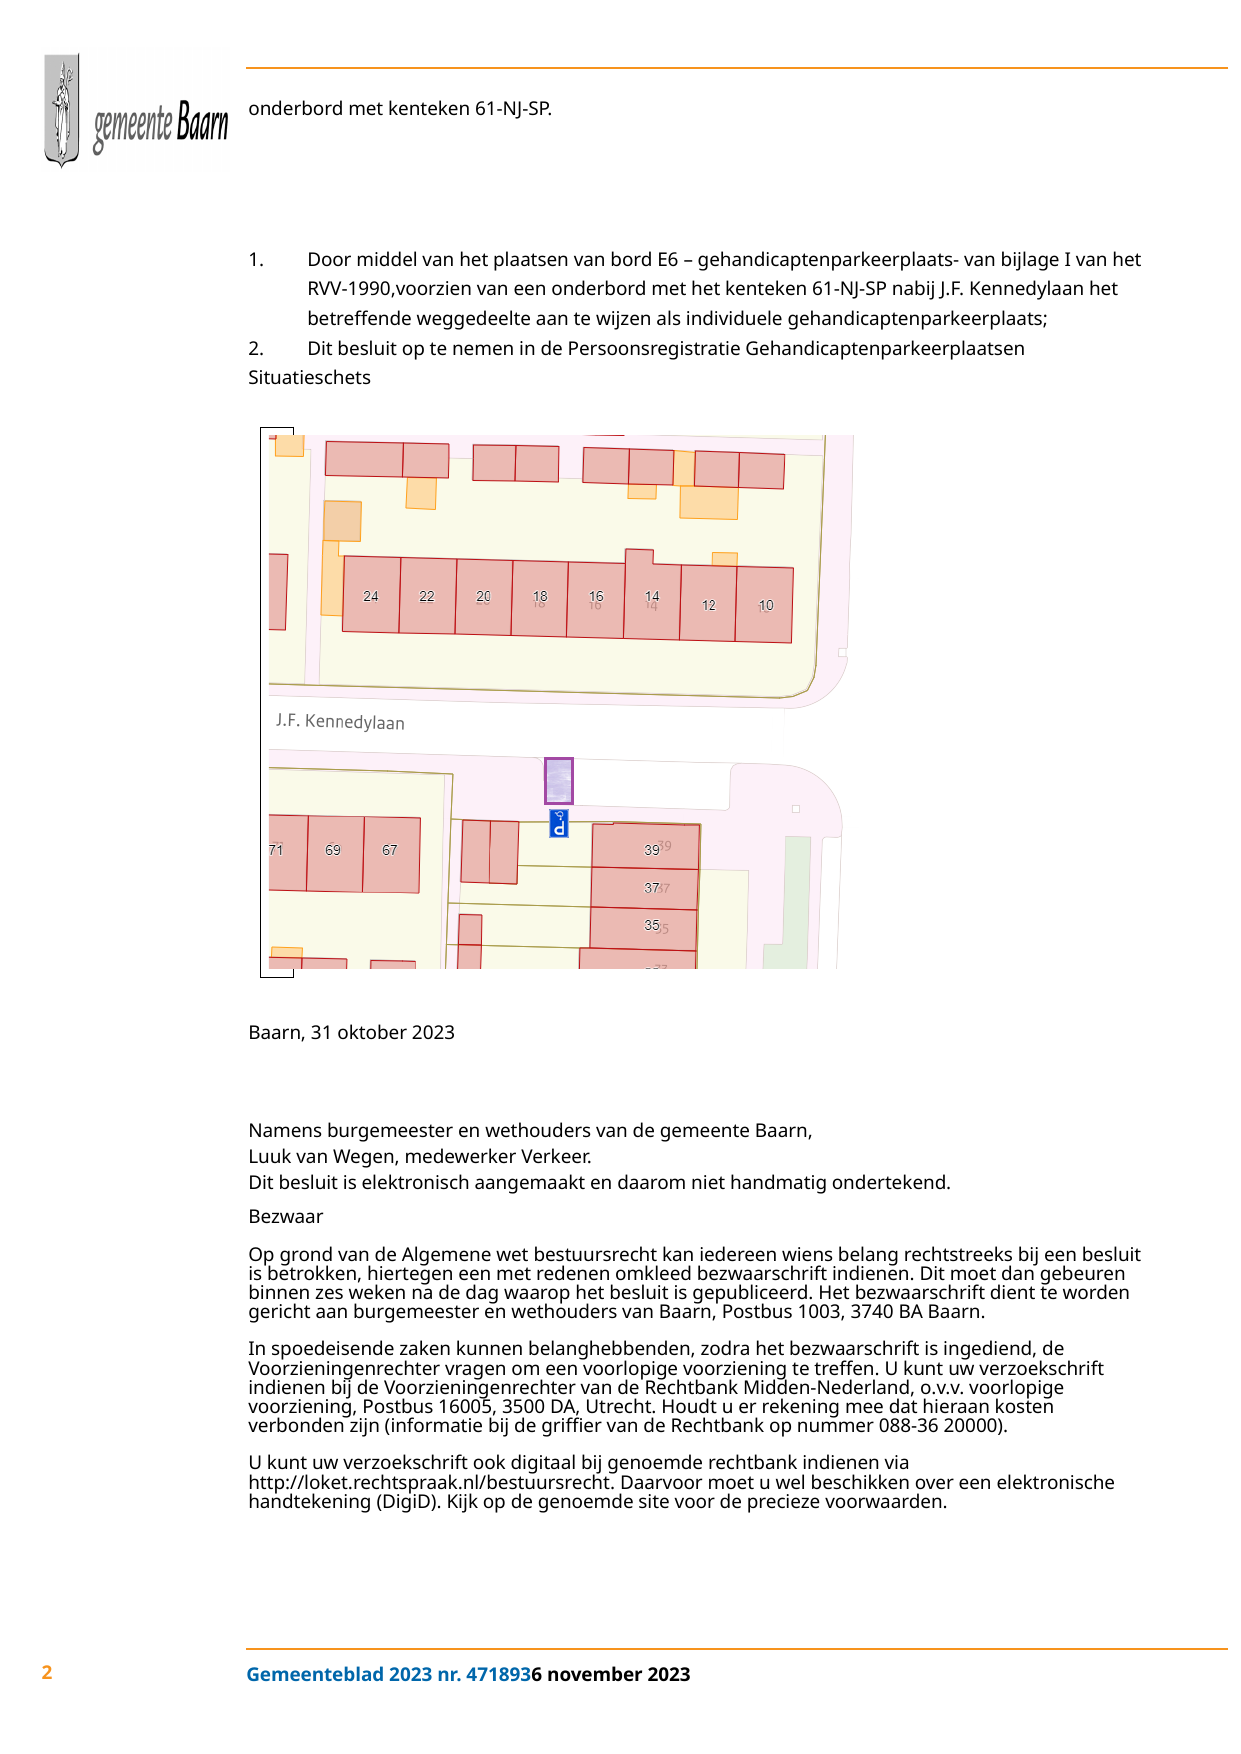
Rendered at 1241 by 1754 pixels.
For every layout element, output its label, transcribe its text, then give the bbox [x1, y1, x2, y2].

text Namens burgemeester en wethouders van de gemeente Baarn, [248, 1118, 1152, 1143]
picture [41, 47, 231, 172]
list Door middel van het plaatsen van bord E6 – gehandicaptenparkeerplaats- van bijlage I van het RVV-1990,voorzien van een onderbord met het kenteken 61-NJ-SP nabij J.F. Kennedylaan het betreffende weggedeelte aan te wijzen als individuele gehandicaptenparkeerplaats; [248, 246, 1152, 331]
list Dit besluit op te nemen in de Persoonsregistratie Gehandicaptenparkeerplaatsen [248, 335, 1152, 361]
text Luuk van Wegen, medewerker Verkeer. [248, 1143, 1152, 1169]
text U kunt uw verzoekschrift ook digitaal bij genoemde rechtbank indienen via http://loket.rechtspraak.nl/bestuursrecht. Daarvoor moet u wel beschikken over een elektronische handtekening (DigiD). Kijk op de genoemde site voor de precieze voorwaarden. [248, 1454, 1152, 1512]
text onderbord met kenteken 61-NJ-SP. [248, 95, 1152, 121]
picture [268, 435, 860, 969]
text Dit besluit is elektronisch aangemaakt en daarom niet handmatig ondertekend. [248, 1169, 1152, 1195]
text Baarn, 31 oktober 2023 [248, 1019, 1152, 1045]
text Bezwaar [248, 1208, 1152, 1228]
text Op grond van de Algemene wet bestuursrecht kan iedereen wiens belang rechtstreeks bij een besluit is betrokken, hiertegen een met redenen omkleed bezwaarschrift indienen. Dit moet dan gebeuren binnen zes weken na de dag waarop het besluit is gepubliceerd. Het bezwaarschrift dient te worden gericht aan burgemeester en wethouders van Baarn, Postbus 1003, 3740 BA Baarn. [248, 1246, 1152, 1323]
text Situatieschets [248, 364, 1152, 390]
text In spoedeisende zaken kunnen belanghebbenden, zodra het bezwaarschrift is ingediend, de Voorzieningenrechter vragen om een voorlopige voorziening te treffen. U kunt uw verzoekschrift indienen bij de Voorzieningenrechter van de Rechtbank Midden-Nederland, o.v.v. voorlopige voorziening, Postbus 16005, 3500 DA, Utrecht. Houdt u er rekening mee dat hieraan kosten verbonden zijn (informatie bij de griffier van de Rechtbank op nummer 088-36 20000). [248, 1340, 1152, 1437]
